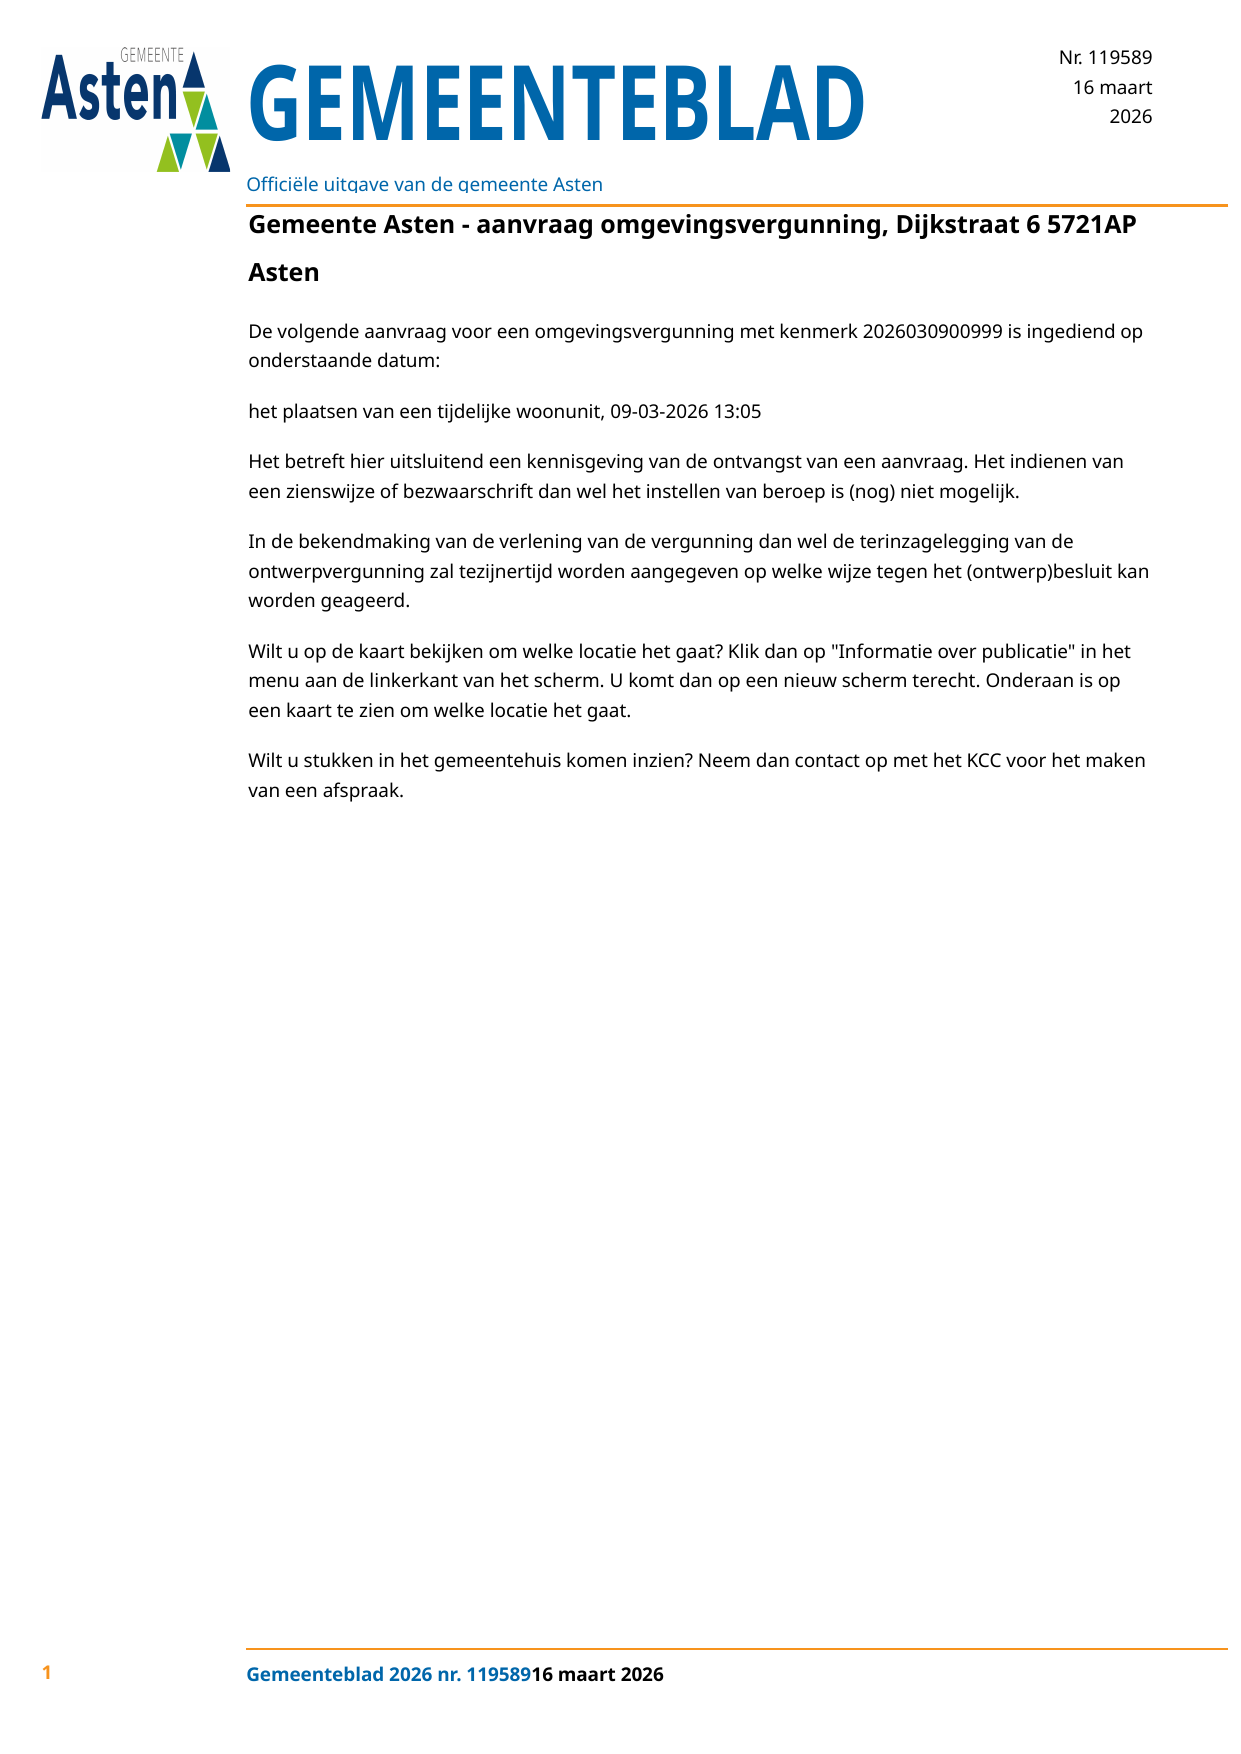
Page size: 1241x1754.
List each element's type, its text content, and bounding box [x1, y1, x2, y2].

text Wilt u op de kaart bekijken om welke locatie het gaat? Klik dan op "Informatie over publicatie" in het menu aan de linkerkant van het scherm. U komt dan op een nieuw scherm terecht. Onderaan is op een kaart te zien om welke locatie het gaat. [248, 638, 1152, 723]
text In de bekendmaking van de verlening van de vergunning dan wel de terinzagelegging van de ontwerpvergunning zal tezijnertijd worden aangegeven op welke wijze tegen het (ontwerp)besluit kan worden geageerd. [248, 528, 1152, 613]
text Wilt u stukken in het gemeentehuis komen inzien? Neem dan contact op met het KCC voor het maken van een afspraak. [248, 747, 1152, 803]
text Het betreft hier uitsluitend een kennisgeving van de ontvangst van een aanvraag. Het indienen van een zienswijze of bezwaarschrift dan wel het instellen van beroep is (nog) niet mogelijk. [248, 448, 1152, 504]
picture [41, 47, 231, 172]
text De volgende aanvraag voor een omgevingsvergunning met kenmerk 2026030900999 is ingediend op onderstaande datum: [248, 318, 1152, 373]
text Gemeente Asten - aanvraag omgevingsvergunning, Dijkstraat 6 5721AP Asten [248, 207, 1152, 288]
text het plaatsen van een tijdelijke woonunit, 09-03-2026 13:05 [248, 398, 1152, 424]
